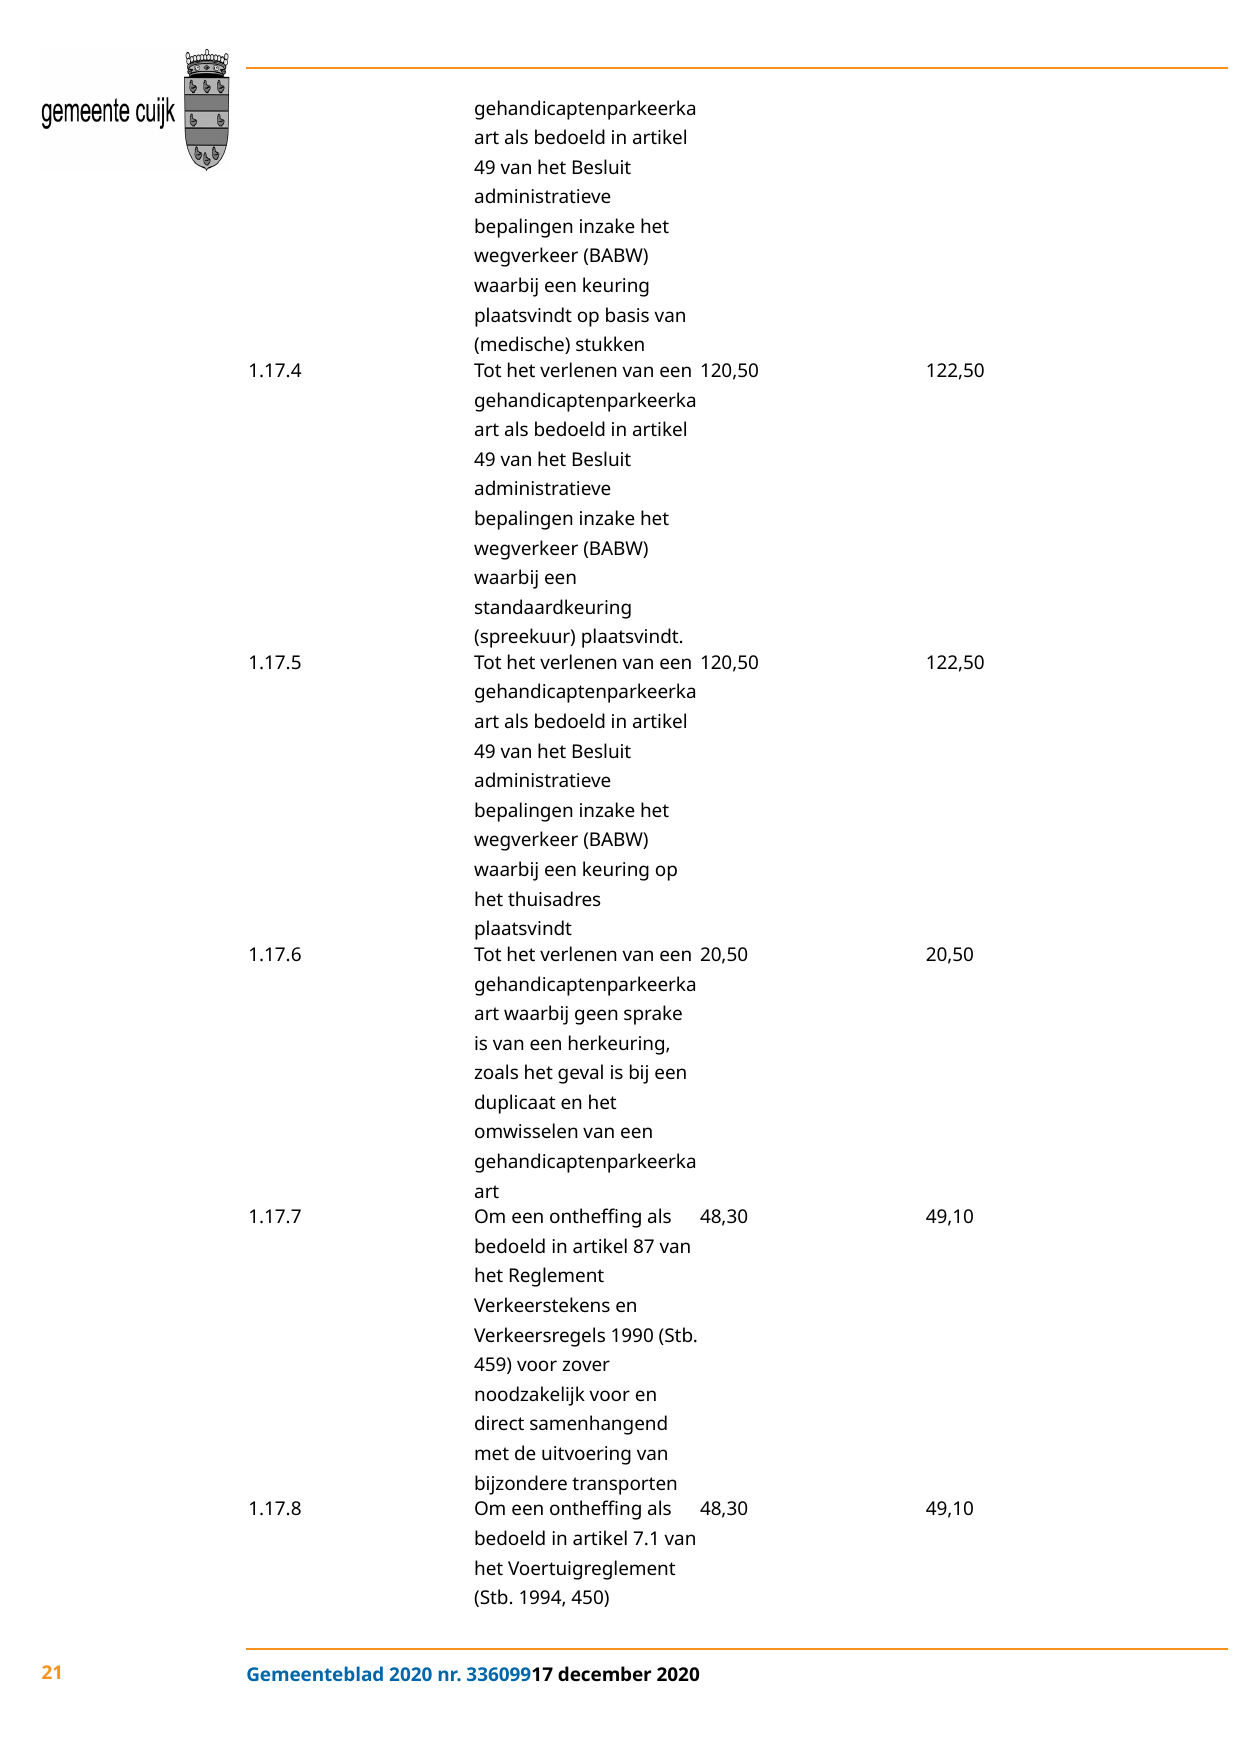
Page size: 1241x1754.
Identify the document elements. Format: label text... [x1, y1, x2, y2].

table_cell Tot het verlenen van een gehandicaptenparkeerkaart waarbij geen sprake is van een herkeuring, zoals het geval is bij een duplicaat en het omwisselen van een gehandicaptenparkeerkaart [474, 941, 700, 1203]
picture [41, 47, 231, 172]
table_cell 120,50 [700, 649, 926, 941]
table_cell [248, 95, 474, 357]
table_cell gehandicaptenparkeerkaart als bedoeld in artikel 49 van het Besluit administratieve bepalingen inzake het wegverkeer (BABW) waarbij een keuring plaatsvindt op basis van (medische) stukken [474, 95, 700, 357]
table_cell Tot het verlenen van een gehandicaptenparkeerkaart als bedoeld in artikel 49 van het Besluit administratieve bepalingen inzake het wegverkeer (BABW) waarbij een standaardkeuring (spreekuur) plaatsvindt. [474, 357, 700, 649]
table_cell 122,50 [926, 649, 1152, 941]
table_cell 1.17.5 [248, 649, 474, 941]
table_cell 49,10 [926, 1496, 1152, 1610]
table_cell Om een ontheffing als bedoeld in artikel 87 van het Reglement Verkeerstekens en Verkeersregels 1990 (Stb. 459) voor zover noodzakelijk voor en direct samenhangend met de uitvoering van bijzondere transporten [474, 1204, 700, 1496]
table_cell 1.17.4 [248, 357, 474, 649]
table_cell [926, 95, 1152, 357]
table_cell Tot het verlenen van een gehandicaptenparkeerkaart als bedoeld in artikel 49 van het Besluit administratieve bepalingen inzake het wegverkeer (BABW) waarbij een keuring op het thuisadres plaatsvindt [474, 649, 700, 941]
table_cell 48,30 [700, 1204, 926, 1496]
table_cell 20,50 [700, 941, 926, 1203]
table_cell [700, 95, 926, 357]
table_cell 20,50 [926, 941, 1152, 1203]
table_cell 120,50 [700, 357, 926, 649]
table_cell 1.17.8 [248, 1496, 474, 1610]
table_cell 1.17.6 [248, 941, 474, 1203]
table_cell 49,10 [926, 1204, 1152, 1496]
table_cell 48,30 [700, 1496, 926, 1610]
table_cell Om een ontheffing als bedoeld in artikel 7.1 van het Voertuigreglement (Stb. 1994, 450) [474, 1496, 700, 1610]
table_cell 1.17.7 [248, 1204, 474, 1496]
table_cell 122,50 [926, 357, 1152, 649]
